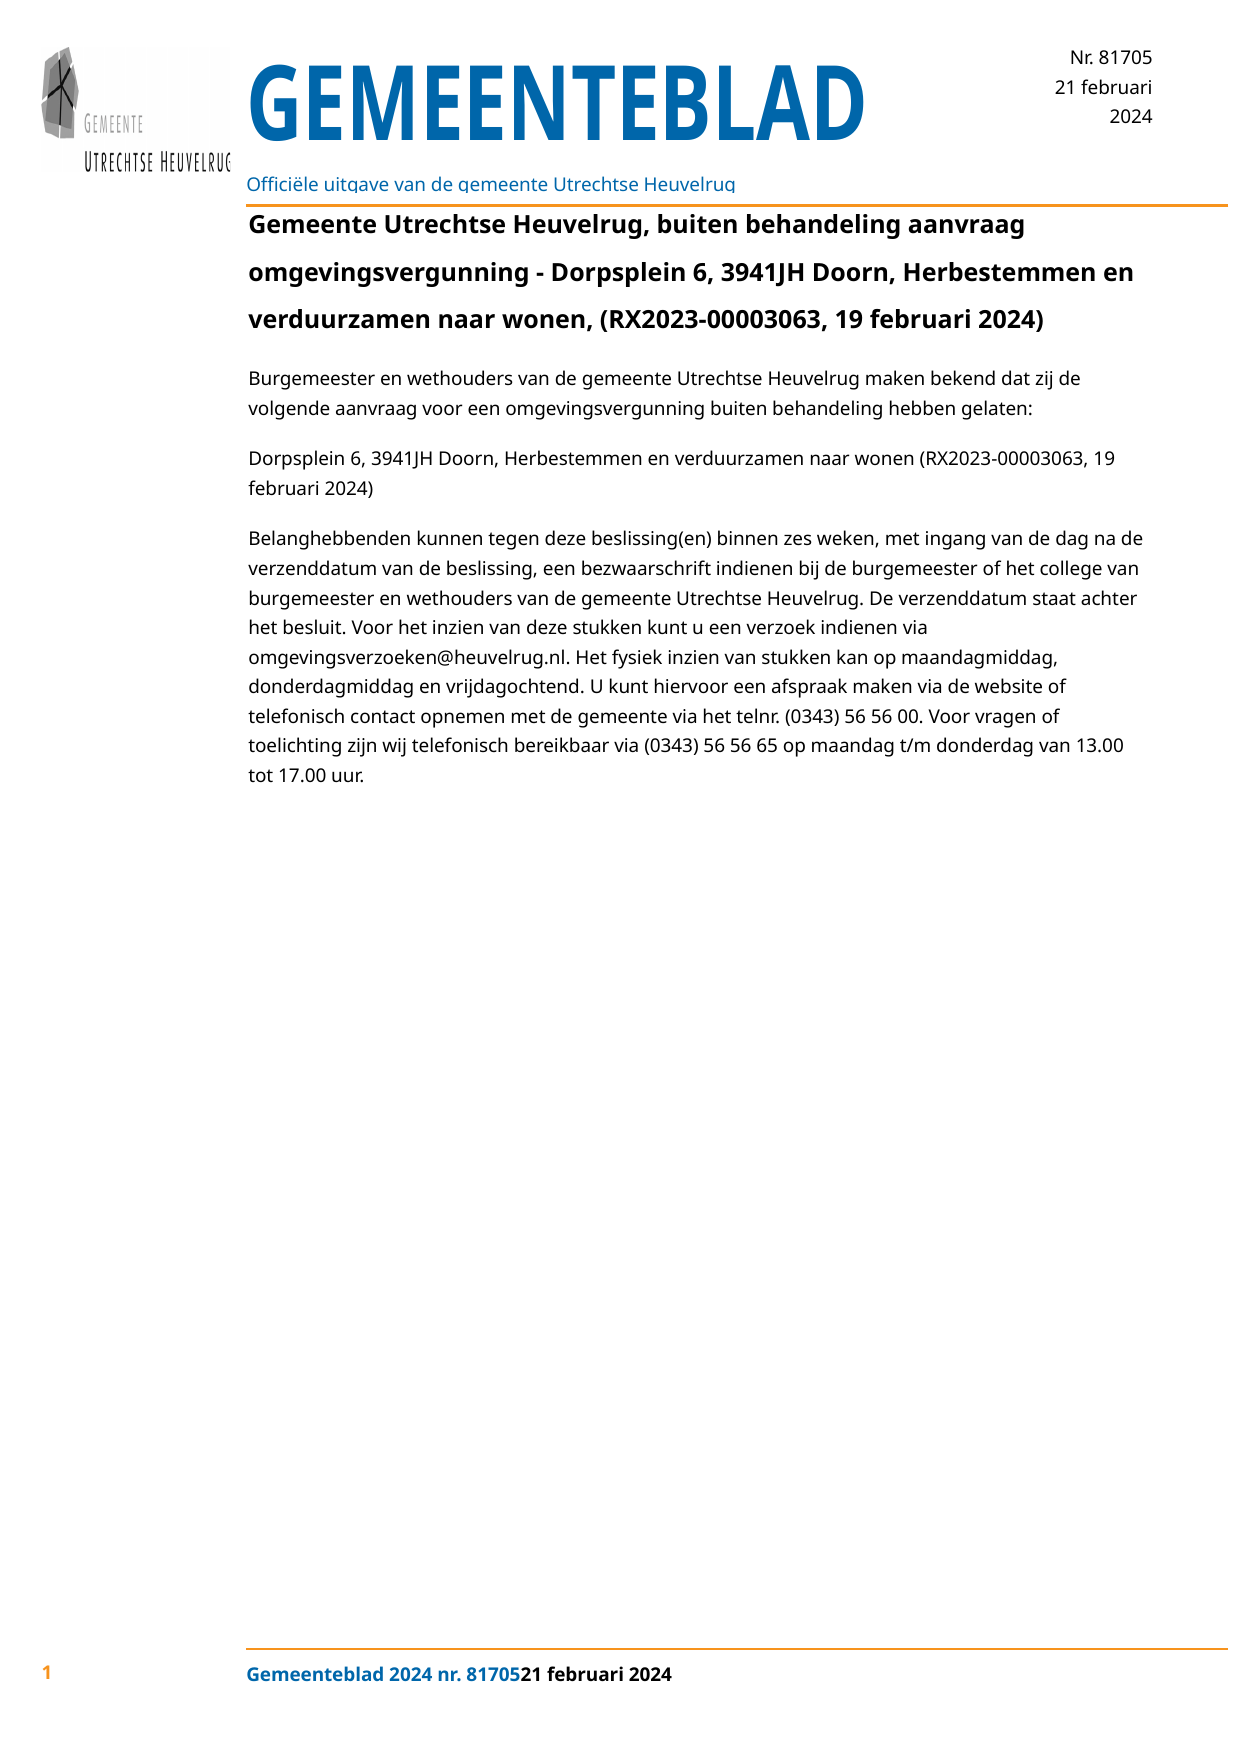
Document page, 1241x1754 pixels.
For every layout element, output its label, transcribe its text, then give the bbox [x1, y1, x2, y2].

text Gemeente Utrechtse Heuvelrug, buiten behandeling aanvraag omgevingsvergunning - Dorpsplein 6, 3941JH Doorn, Herbestemmen en verduurzamen naar wonen, (RX2023-00003063, 19 februari 2024) [248, 207, 1152, 336]
text Burgemeester en wethouders van de gemeente Utrechtse Heuvelrug maken bekend dat zij de volgende aanvraag voor een omgevingsvergunning buiten behandeling hebben gelaten: [248, 366, 1152, 421]
text Dorpsplein 6, 3941JH Doorn, Herbestemmen en verduurzamen naar wonen (RX2023-00003063, 19 februari 2024) [248, 446, 1152, 501]
text Belanghebbenden kunnen tegen deze beslissing(en) binnen zes weken, met ingang van de dag na de verzenddatum van de beslissing, een bezwaarschrift indienen bij de burgemeester of het college van burgemeester en wethouders van de gemeente Utrechtse Heuvelrug. De verzenddatum staat achter het besluit. Voor het inzien van deze stukken kunt u een verzoek indienen via omgevingsverzoeken@heuvelrug.nl. Het fysiek inzien van stukken kan op maandagmiddag, donderdagmiddag en vrijdagochtend. U kunt hiervoor een afspraak maken via de website of telefonisch contact opnemen met de gemeente via het telnr. (0343) 56 56 00. Voor vragen of toelichting zijn wij telefonisch bereikbaar via (0343) 56 56 65 op maandag t/m donderdag van 13.00 tot 17.00 uur. [248, 526, 1152, 788]
picture [41, 47, 231, 172]
